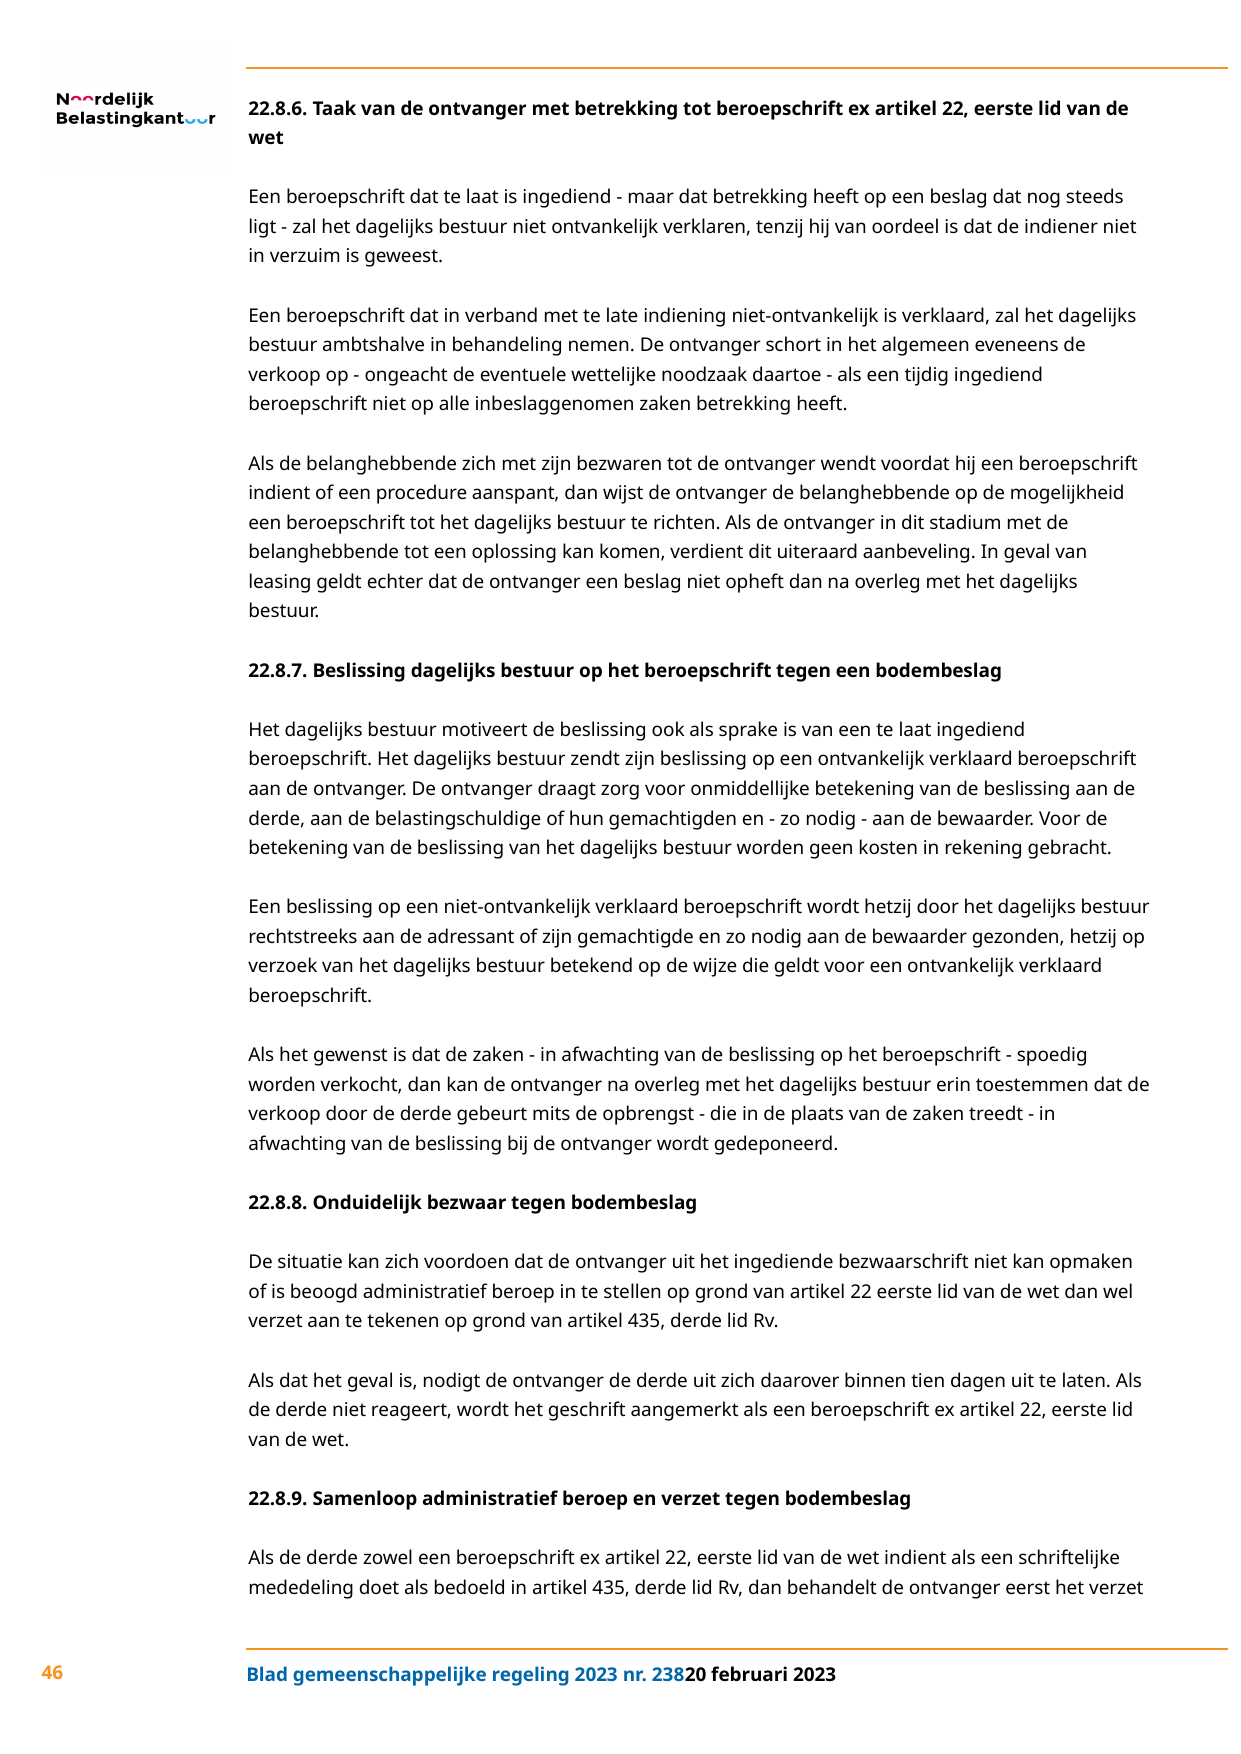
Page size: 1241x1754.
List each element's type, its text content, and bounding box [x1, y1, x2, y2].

text Een beroepschrift dat in verband met te late indiening niet-ontvankelijk is verklaard, zal het dagelijks bestuur ambtshalve in behandeling nemen. De ontvanger schort in het algemeen eveneens de verkoop op - ongeacht de eventuele wettelijke noodzaak daartoe - als een tijdig ingediend beroepschrift niet op alle inbeslaggenomen zaken betrekking heeft. [248, 302, 1152, 416]
text 22.8.6. Taak van de ontvanger met betrekking tot beroepschrift ex artikel 22, eerste lid van de wet [248, 95, 1152, 150]
text De situatie kan zich voordoen dat de ontvanger uit het ingediende bezwaarschrift niet kan opmaken of is beoogd administratief beroep in te stellen op grond van artikel 22 eerste lid van de wet dan wel verzet aan te tekenen op grond van artikel 435, derde lid Rv. [248, 1248, 1152, 1333]
text 22.8.7. Beslissing dagelijks bestuur op het beroepschrift tegen een bodembeslag [248, 657, 1152, 683]
picture [41, 47, 231, 172]
text Een beslissing op een niet-ontvankelijk verklaard beroepschrift wordt hetzij door het dagelijks bestuur rechtstreeks aan de adressant of zijn gemachtigde en zo nodig aan de bewaarder gezonden, hetzij op verzoek van het dagelijks bestuur betekend op de wijze die geldt voor een ontvankelijk verklaard beroepschrift. [248, 893, 1152, 1008]
text Als dat het geval is, nodigt de ontvanger de derde uit zich daarover binnen tien dagen uit te laten. Als de derde niet reageert, wordt het geschrift aangemerkt als een beroepschrift ex artikel 22, eerste lid van de wet. [248, 1367, 1152, 1452]
text Als de belanghebbende zich met zijn bezwaren tot de ontvanger wendt voordat hij een beroepschrift indient of een procedure aanspant, dan wijst de ontvanger de belanghebbende op de mogelijkheid een beroepschrift tot het dagelijks bestuur te richten. Als de ontvanger in dit stadium met de belanghebbende tot een oplossing kan komen, verdient dit uiteraard aanbeveling. In geval van leasing geldt echter dat de ontvanger een beslag niet opheft dan na overleg met het dagelijks bestuur. [248, 450, 1152, 623]
text Als de derde zowel een beroepschrift ex artikel 22, eerste lid van de wet indient als een schriftelijke mededeling doet als bedoeld in artikel 435, derde lid Rv, dan behandelt de ontvanger eerst het verzet [248, 1544, 1152, 1600]
text Als het gewenst is dat de zaken - in afwachting van de beslissing op het beroepschrift - spoedig worden verkocht, dan kan de ontvanger na overleg met het dagelijks bestuur erin toestemmen dat de verkoop door de derde gebeurt mits de opbrengst - die in de plaats van de zaken treedt - in afwachting van de beslissing bij de ontvanger wordt gedeponeerd. [248, 1041, 1152, 1156]
text Een beroepschrift dat te laat is ingediend - maar dat betrekking heeft op een beslag dat nog steeds ligt - zal het dagelijks bestuur niet ontvankelijk verklaren, tenzij hij van oordeel is dat de indiener niet in verzuim is geweest. [248, 183, 1152, 268]
text 22.8.9. Samenloop administratief beroep en verzet tegen bodembeslag [248, 1485, 1152, 1511]
text 22.8.8. Onduidelijk bezwaar tegen bodembeslag [248, 1189, 1152, 1215]
text Het dagelijks bestuur motiveert de beslissing ook als sprake is van een te laat ingediend beroepschrift. Het dagelijks bestuur zendt zijn beslissing op een ontvankelijk verklaard beroepschrift aan de ontvanger. De ontvanger draagt zorg voor onmiddellijke betekening van de beslissing aan de derde, aan de belastingschuldige of hun gemachtigden en - zo nodig - aan de bewaarder. Voor de betekening van de beslissing van het dagelijks bestuur worden geen kosten in rekening gebracht. [248, 716, 1152, 860]
